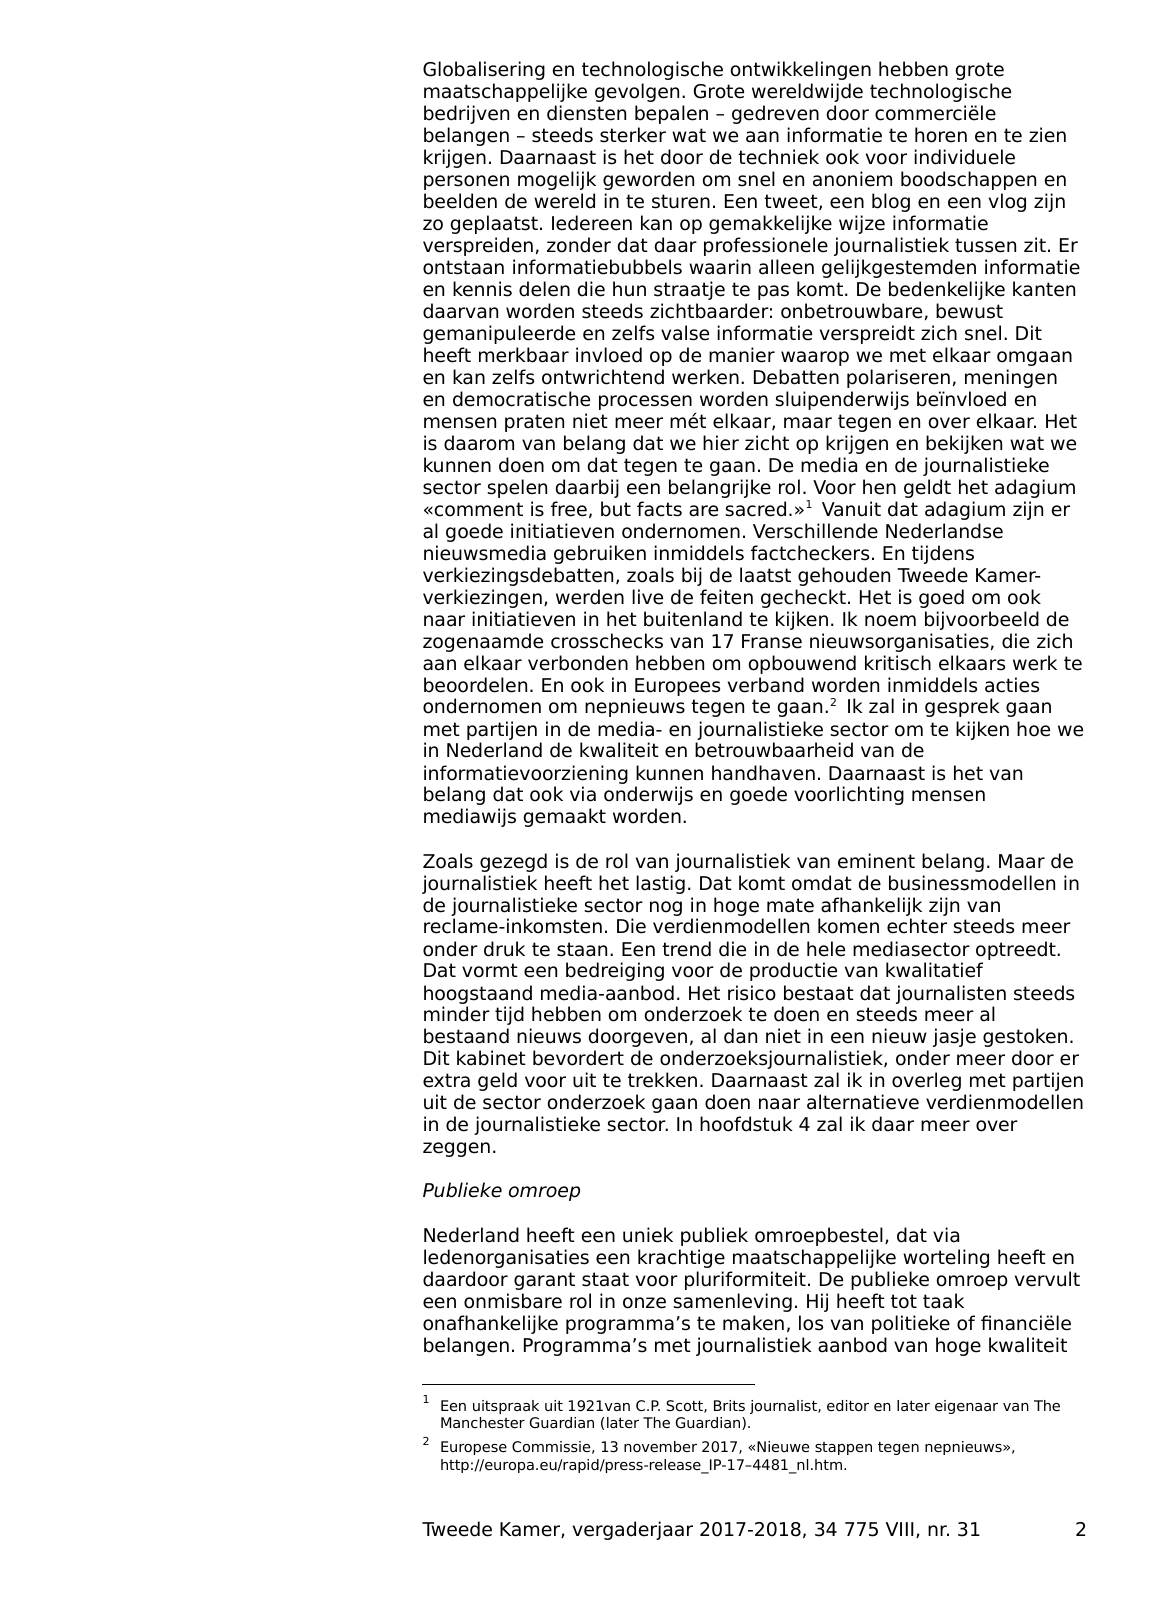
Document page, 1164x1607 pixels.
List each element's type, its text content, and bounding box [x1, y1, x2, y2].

text Een uitspraak uit 1921van C.P. Scott, Brits journalist, editor en later eigenaar van The Manchester Guardian (later The Guardian). [422, 1393, 1087, 1432]
text Europese Commissie, 13 november 2017, «Nieuwe stappen tegen nepnieuws», http://europa.eu/rapid/press-release_IP-17–4481_nl.htm. [422, 1435, 1087, 1474]
subtitle Publieke omroep [422, 1180, 1087, 1202]
text Globalisering en technologische ontwikkelingen hebben grote maatschappelijke gevolgen. Grote wereldwijde technologische bedrijven en diensten bepalen – gedreven door commerciële belangen – steeds sterker wat we aan informatie te horen en te zien krijgen. Daarnaast is het door de techniek ook voor individuele personen mogelijk geworden om snel en anoniem boodschappen en beelden de wereld in te sturen. Een tweet, een blog en een vlog zijn zo geplaatst. Iedereen kan op gemakkelijke wijze informatie verspreiden, zonder dat daar professionele journalistiek tussen zit. Er ontstaan informatiebubbels waarin alleen gelijkgestemden informatie en kennis delen die hun straatje te pas komt. De bedenkelijke kanten daarvan worden steeds zichtbaarder: onbetrouwbare, bewust gemanipuleerde en zelfs valse informatie verspreidt zich snel. Dit heeft merkbaar invloed op de manier waarop we met elkaar omgaan en kan zelfs ontwrichtend werken. Debatten polariseren, meningen en democratische processen worden sluipenderwijs beïnvloed en mensen praten niet meer mét elkaar, maar tegen en over elkaar. Het is daarom van belang dat we hier zicht op krijgen en bekijken wat we kunnen doen om dat tegen te gaan. De media en de journalistieke sector spelen daarbij een belangrijke rol. Voor hen geldt het adagium «comment is free, but facts are sacred.» Vanuit dat adagium zijn er al goede initiatieven ondernomen. Verschillende Nederlandse nieuwsmedia gebruiken inmiddels factcheckers. En tijdens verkiezingsdebatten, zoals bij de laatst gehouden Tweede Kamer-verkiezingen, werden live de feiten gecheckt. Het is goed om ook naar initiatieven in het buitenland te kijken. Ik noem bijvoorbeeld de zogenaamde crosschecks van 17 Franse nieuwsorganisaties, die zich aan elkaar verbonden hebben om opbouwend kritisch elkaars werk te beoordelen. En ook in Europees verband worden inmiddels acties ondernomen om nepnieuws tegen te gaan. Ik zal in gesprek gaan met partijen in de media- en journalistieke sector om te kijken hoe we in Nederland de kwaliteit en betrouwbaarheid van de informatievoorziening kunnen handhaven. Daarnaast is het van belang dat ook via onderwijs en goede voorlichting mensen mediawijs gemaakt worden. [422, 59, 1087, 828]
text Nederland heeft een uniek publiek omroepbestel, dat via ledenorganisaties een krachtige maatschappelijke worteling heeft en daardoor garant staat voor pluriformiteit. De publieke omroep vervult een onmisbare rol in onze samenleving. Hij heeft tot taak onafhankelijke programma’s te maken, los van politieke of financiële belangen. Programma’s met journalistiek aanbod van hoge kwaliteit [422, 1224, 1087, 1356]
text Zoals gezegd is de rol van journalistiek van eminent belang. Maar de journalistiek heeft het lastig. Dat komt omdat de businessmodellen in de journalistieke sector nog in hoge mate afhankelijk zijn van reclame-inkomsten. Die verdienmodellen komen echter steeds meer onder druk te staan. Een trend die in de hele mediasector optreedt. Dat vormt een bedreiging voor de productie van kwalitatief hoogstaand media-aanbod. Het risico bestaat dat journalisten steeds minder tijd hebben om onderzoek te doen en steeds meer al bestaand nieuws doorgeven, al dan niet in een nieuw jasje gestoken. Dit kabinet bevordert de onderzoeksjournalistiek, onder meer door er extra geld voor uit te trekken. Daarnaast zal ik in overleg met partijen uit de sector onderzoek gaan doen naar alternatieve verdienmodellen in de journalistieke sector. In hoofdstuk 4 zal ik daar meer over zeggen. [422, 851, 1087, 1158]
